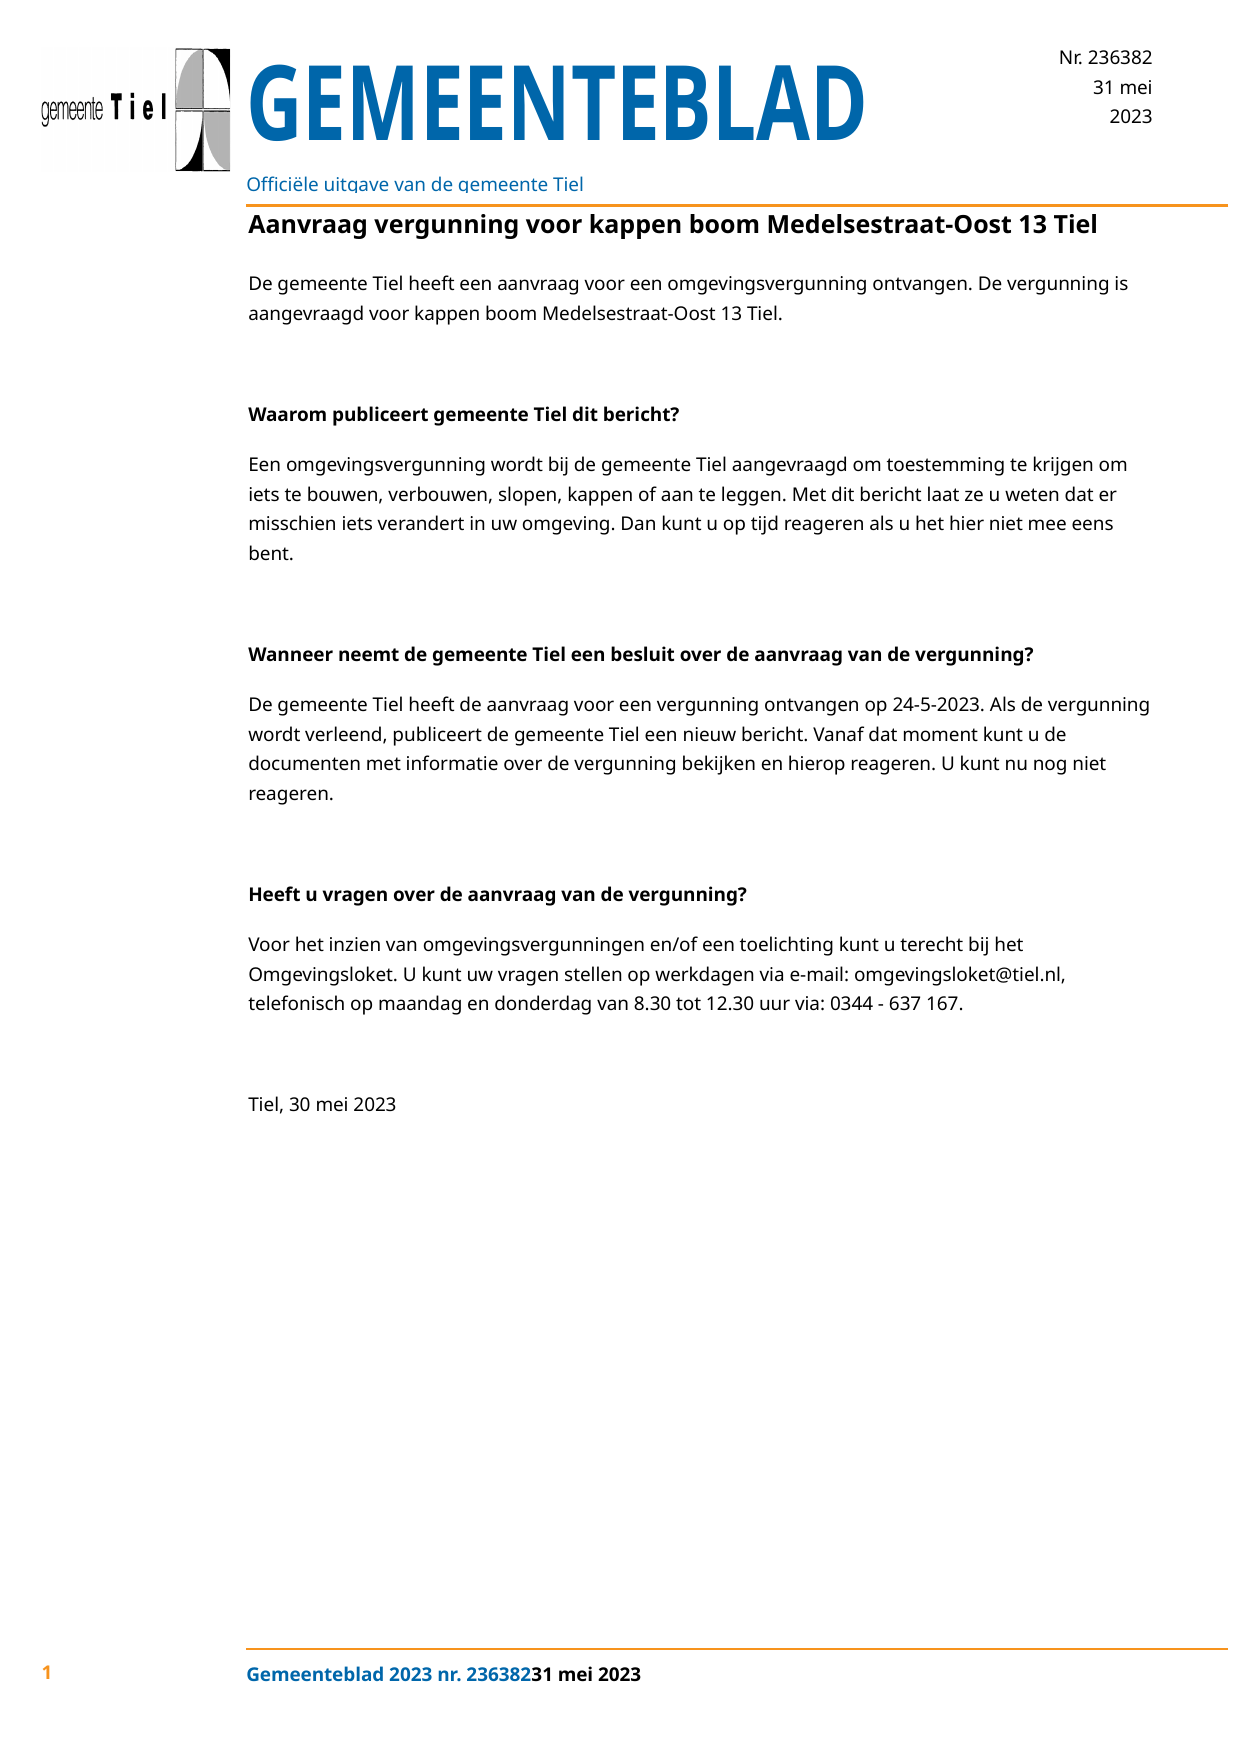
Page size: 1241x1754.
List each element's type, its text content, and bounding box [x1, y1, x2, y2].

text Aanvraag vergunning voor kappen boom Medelsestraat-Oost 13 Tiel [248, 207, 1152, 241]
text Tiel, 30 mei 2023 [248, 1091, 1152, 1117]
text Een omgevingsvergunning wordt bij de gemeente Tiel aangevraagd om toestemming te krijgen om iets te bouwen, verbouwen, slopen, kappen of aan te leggen. Met dit bericht laat ze u weten dat er misschien iets verandert in uw omgeving. Dan kunt u op tijd reageren als u het hier niet mee eens bent. [248, 451, 1152, 566]
text Voor het inzien van omgevingsvergunningen en/of een toelichting kunt u terecht bij het Omgevingsloket. U kunt uw vragen stellen op werkdagen via e-mail: omgevingsloket@tiel.nl, telefonisch op maandag en donderdag van 8.30 tot 12.30 uur via: 0344 - 637 167. [248, 931, 1152, 1016]
text De gemeente Tiel heeft een aanvraag voor een omgevingsvergunning ontvangen. De vergunning is aangevraagd voor kappen boom Medelsestraat-Oost 13 Tiel. [248, 270, 1152, 326]
text Waarom publiceert gemeente Tiel dit bericht? [248, 401, 1152, 426]
picture [41, 47, 231, 172]
text Heeft u vragen over de aanvraag van de vergunning? [248, 881, 1152, 906]
text De gemeente Tiel heeft de aanvraag voor een vergunning ontvangen op 24-5-2023. Als de vergunning wordt verleend, publiceert de gemeente Tiel een nieuw bericht. Vanaf dat moment kunt u de documenten met informatie over de vergunning bekijken en hierop reageren. U kunt nu nog niet reageren. [248, 691, 1152, 806]
text Wanneer neemt de gemeente Tiel een besluit over de aanvraag van de vergunning? [248, 641, 1152, 666]
